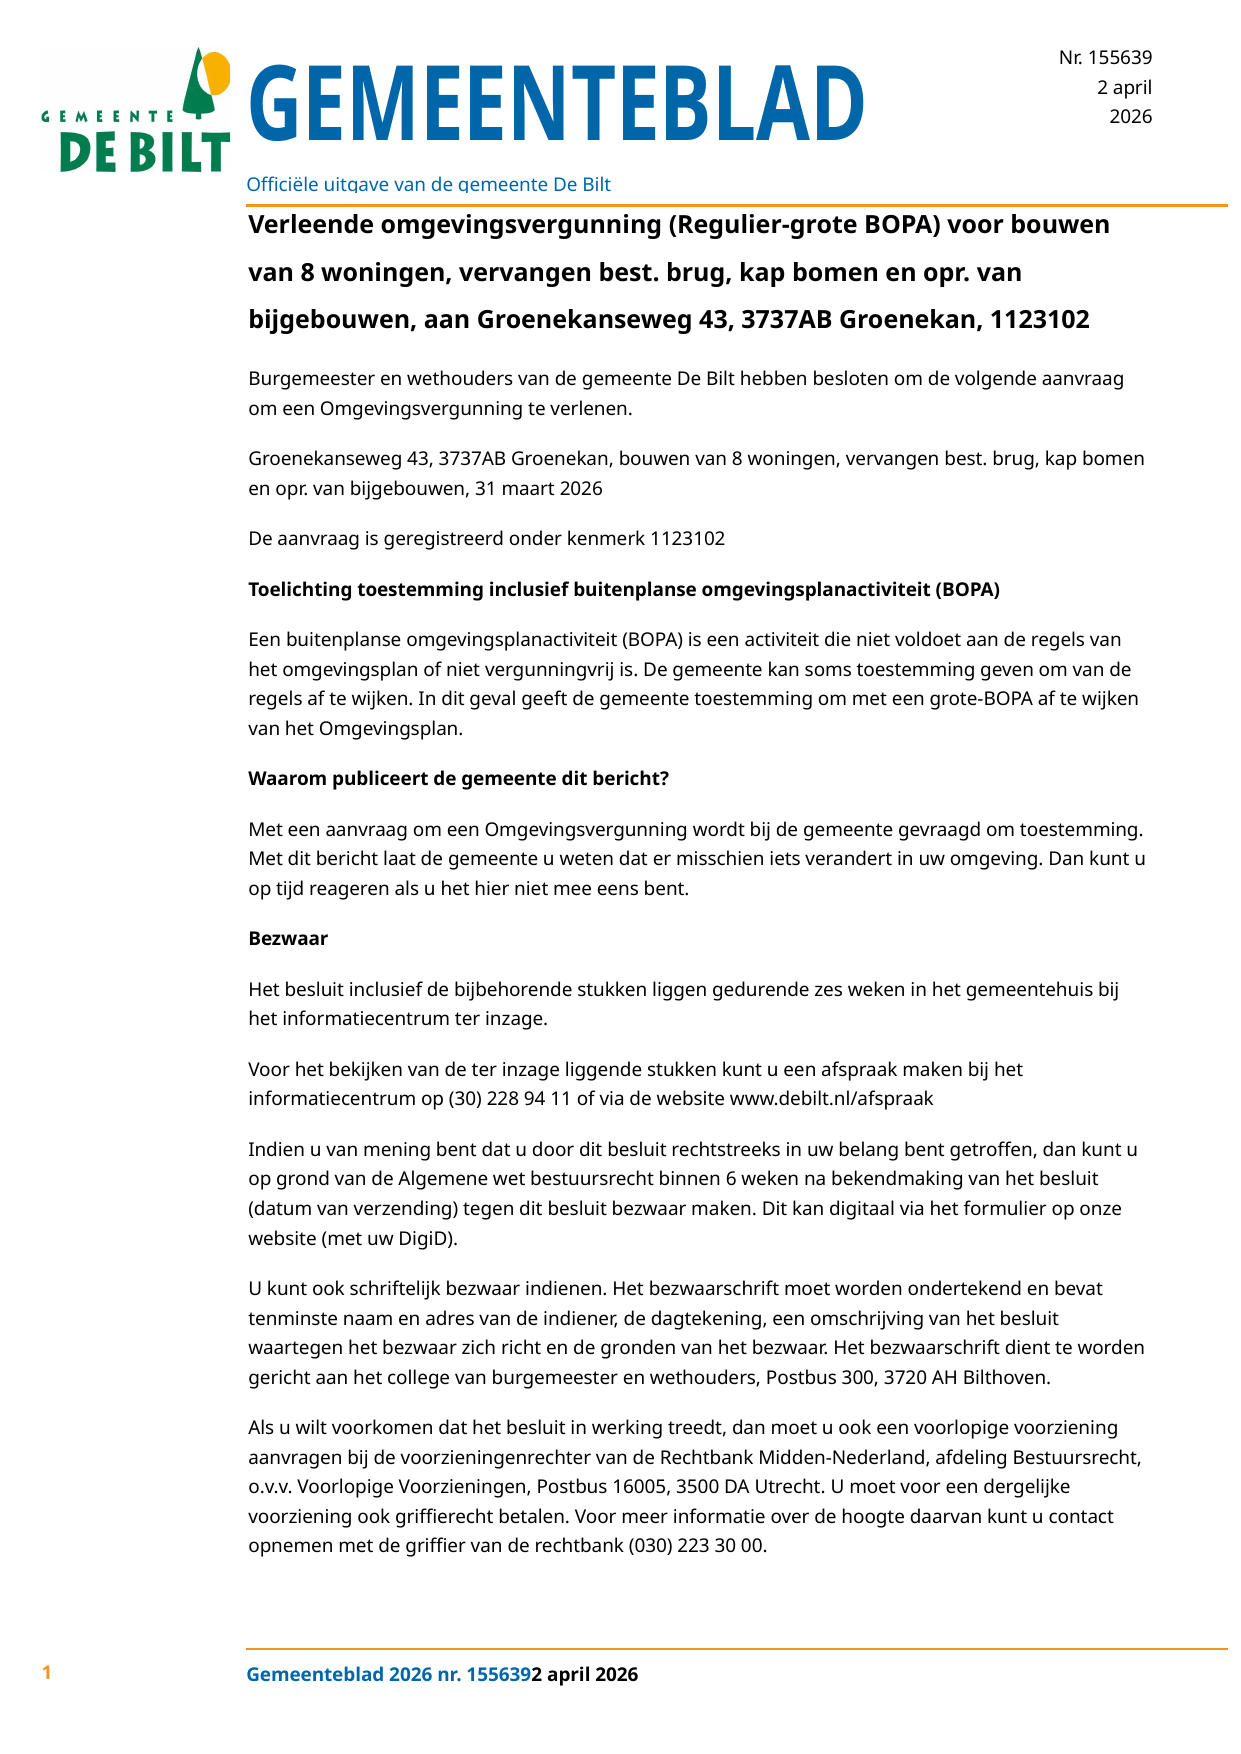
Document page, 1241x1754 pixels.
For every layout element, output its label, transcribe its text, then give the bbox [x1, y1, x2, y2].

text Indien u van mening bent dat u door dit besluit rechtstreeks in uw belang bent getroffen, dan kunt u op grond van de Algemene wet bestuursrecht binnen 6 weken na bekendmaking van het besluit (datum van verzending) tegen dit besluit bezwaar maken. Dit kan digitaal via het formulier op onze website (met uw DigiD). [248, 1136, 1152, 1250]
text Burgemeester en wethouders van de gemeente De Bilt hebben besloten om de volgende aanvraag om een Omgevingsvergunning te verlenen. [248, 366, 1152, 421]
text U kunt ook schriftelijk bezwaar indienen. Het bezwaarschrift moet worden ondertekend en bevat tenminste naam en adres van de indiener, de dagtekening, een omschrijving van het besluit waartegen het bezwaar zich richt en de gronden van het bezwaar. Het bezwaarschrift dient te worden gericht aan het college van burgemeester en wethouders, Postbus 300, 3720 AH Bilthoven. [248, 1275, 1152, 1389]
text Toelichting toestemming inclusief buitenplanse omgevingsplanactiviteit (BOPA) [248, 576, 1152, 602]
text Voor het bekijken van de ter inzage liggende stukken kunt u een afspraak maken bij het informatiecentrum op (30) 228 94 11 of via de website www.debilt.nl/afspraak [248, 1056, 1152, 1111]
text Bezwaar [248, 926, 1152, 951]
text Verleende omgevingsvergunning (Regulier-grote BOPA) voor bouwen van 8 woningen, vervangen best. brug, kap bomen en opr. van bijgebouwen, aan Groenekanseweg 43, 3737AB Groenekan, 1123102 [248, 207, 1152, 336]
text Waarom publiceert de gemeente dit bericht? [248, 766, 1152, 791]
text Groenekanseweg 43, 3737AB Groenekan, bouwen van 8 woningen, vervangen best. brug, kap bomen en opr. van bijgebouwen, 31 maart 2026 [248, 446, 1152, 501]
text Met een aanvraag om een Omgevingsvergunning wordt bij de gemeente gevraagd om toestemming. Met dit bericht laat de gemeente u weten dat er misschien iets verandert in uw omgeving. Dan kunt u op tijd reageren als u het hier niet mee eens bent. [248, 816, 1152, 901]
text De aanvraag is geregistreerd onder kenmerk 1123102 [248, 526, 1152, 551]
text Als u wilt voorkomen dat het besluit in werking treedt, dan moet u ook een voorlopige voorziening aanvragen bij de voorzieningenrechter van de Rechtbank Midden-Nederland, afdeling Bestuursrecht, o.v.v. Voorlopige Voorzieningen, Postbus 16005, 3500 DA Utrecht. U moet voor een dergelijke voorziening ook griffierecht betalen. Voor meer informatie over de hoogte daarvan kunt u contact opnemen met de griffier van de rechtbank (030) 223 30 00. [248, 1414, 1152, 1558]
text Het besluit inclusief de bijbehorende stukken liggen gedurende zes weken in het gemeentehuis bij het informatiecentrum ter inzage. [248, 976, 1152, 1031]
picture [41, 47, 231, 172]
text Een buitenplanse omgevingsplanactiviteit (BOPA) is een activiteit die niet voldoet aan de regels van het omgevingsplan of niet vergunningvrij is. De gemeente kan soms toestemming geven om van de regels af te wijken. In dit geval geeft de gemeente toestemming om met een grote-BOPA af te wijken van het Omgevingsplan. [248, 626, 1152, 741]
